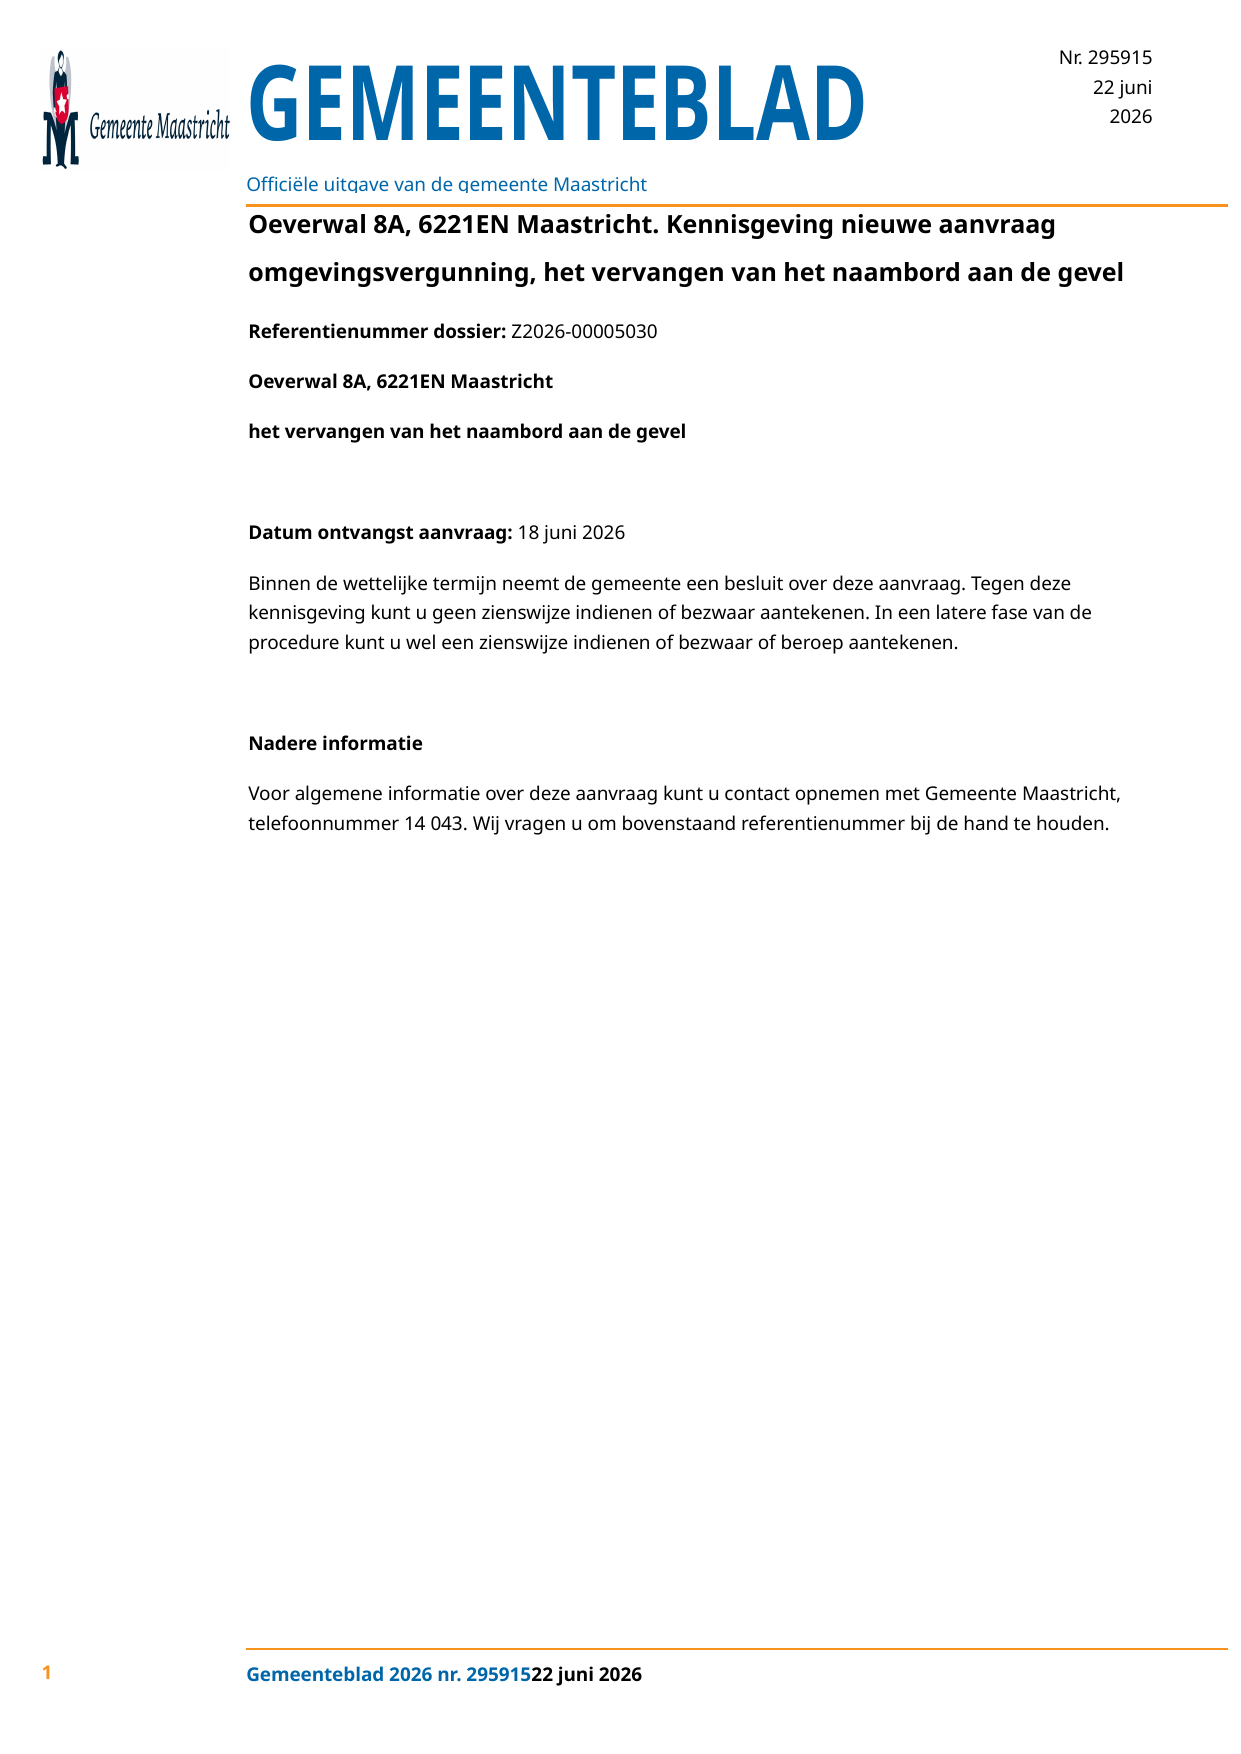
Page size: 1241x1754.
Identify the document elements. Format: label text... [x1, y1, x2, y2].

text Datum ontvangst aanvraag: 18 juni 2026 [248, 519, 1152, 545]
picture [41, 47, 231, 172]
text Nadere informatie [248, 730, 1152, 756]
text Oeverwal 8A, 6221EN Maastricht. Kennisgeving nieuwe aanvraag omgevingsvergunning, het vervangen van het naambord aan de gevel [248, 207, 1152, 288]
text Oeverwal 8A, 6221EN Maastricht [248, 368, 1152, 394]
text Binnen de wettelijke termijn neemt de gemeente een besluit over deze aanvraag. Tegen deze kennisgeving kunt u geen zienswijze indienen of bezwaar aantekenen. In een latere fase van de procedure kunt u wel een zienswijze indienen of bezwaar of beroep aantekenen. [248, 570, 1152, 655]
text Voor algemene informatie over deze aanvraag kunt u contact opnemen met Gemeente Maastricht, telefoonnummer 14 043. Wij vragen u om bovenstaand referentienummer bij de hand te houden. [248, 780, 1152, 836]
text Referentienummer dossier: Z2026-00005030 [248, 318, 1152, 344]
text het vervangen van het naambord aan de gevel [248, 419, 1152, 444]
